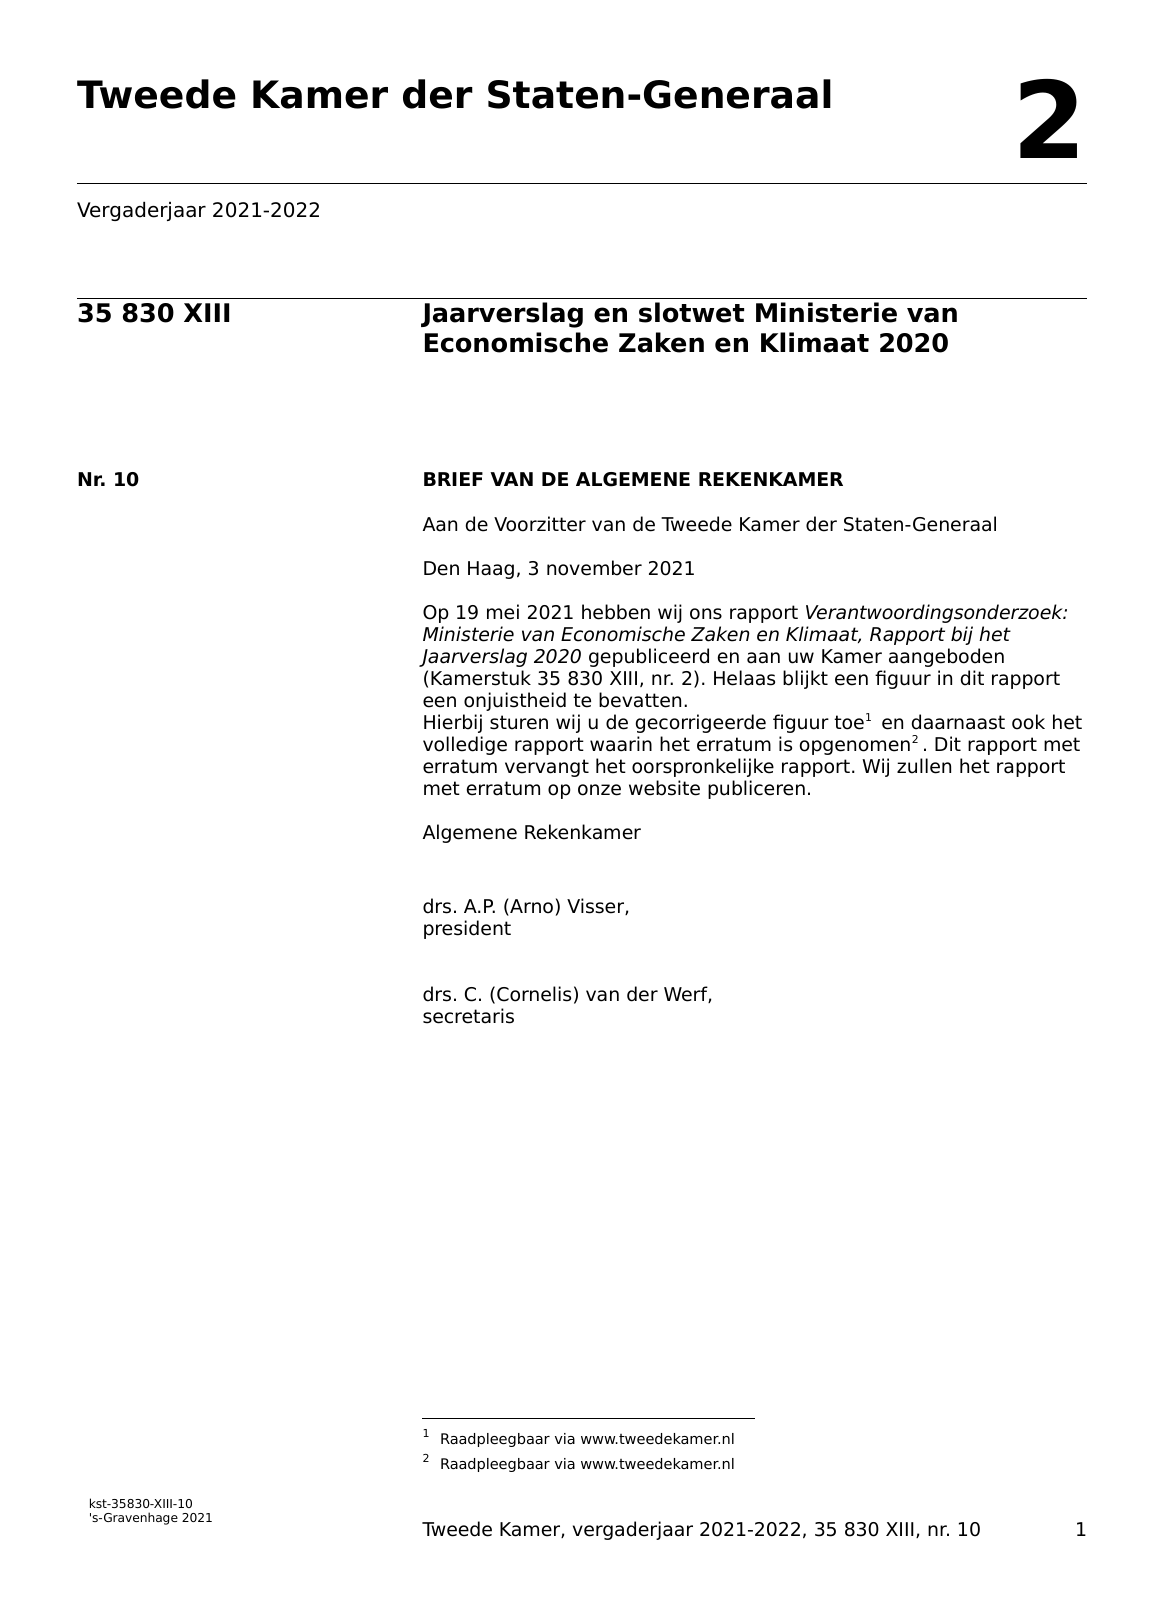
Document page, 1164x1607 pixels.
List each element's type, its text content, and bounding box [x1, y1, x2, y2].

text Hierbij sturen wij u de gecorrigeerde figuur toe en daarnaast ook het volledige rapport waarin het erratum is opgenomen. Dit rapport met erratum vervangt het oorspronkelijke rapport. Wij zullen het rapport met erratum op onze website publiceren. [422, 712, 1087, 800]
table_cell Vergaderjaar 2021-2022 [77, 184, 1087, 298]
text drs. C. (Cornelis) van der Werf, secretaris [422, 962, 1087, 1028]
text 's-Gravenhage 2021 [88, 1511, 323, 1525]
table_header Tweede Kamer der Staten-Generaal [77, 59, 886, 183]
text Op 19 mei 2021 hebben wij ons rapport Verantwoordingsonderzoek: Ministerie van Economische Zaken en Klimaat, Rapport bij het Jaarverslag 2020 gepubliceerd en aan uw Kamer aangeboden (Kamerstuk 35 830 XIII, nr. 2). Helaas blijkt een figuur in dit rapport een onjuistheid te bevatten. [422, 602, 1087, 712]
text kst-35830-XIII-10 [88, 1497, 323, 1511]
text Raadpleegbaar via www.tweedekamer.nl [422, 1452, 1087, 1474]
text Den Haag, 3 november 2021 [422, 558, 1087, 580]
subtitle 35 830 XIII Jaarverslag en slotwet Ministerie van Economische Zaken en Klimaat 2020 [77, 299, 1087, 358]
table_header 2 [886, 59, 1087, 183]
text Raadpleegbaar via www.tweedekamer.nl [422, 1427, 1087, 1449]
subtitle Nr. 10 BRIEF VAN DE ALGEMENE REKENKAMER [77, 469, 1087, 491]
text drs. A.P. (Arno) Visser, president [422, 874, 1087, 940]
text Aan de Voorzitter van de Tweede Kamer der Staten-Generaal [422, 513, 1087, 536]
text Algemene Rekenkamer [422, 822, 1087, 844]
